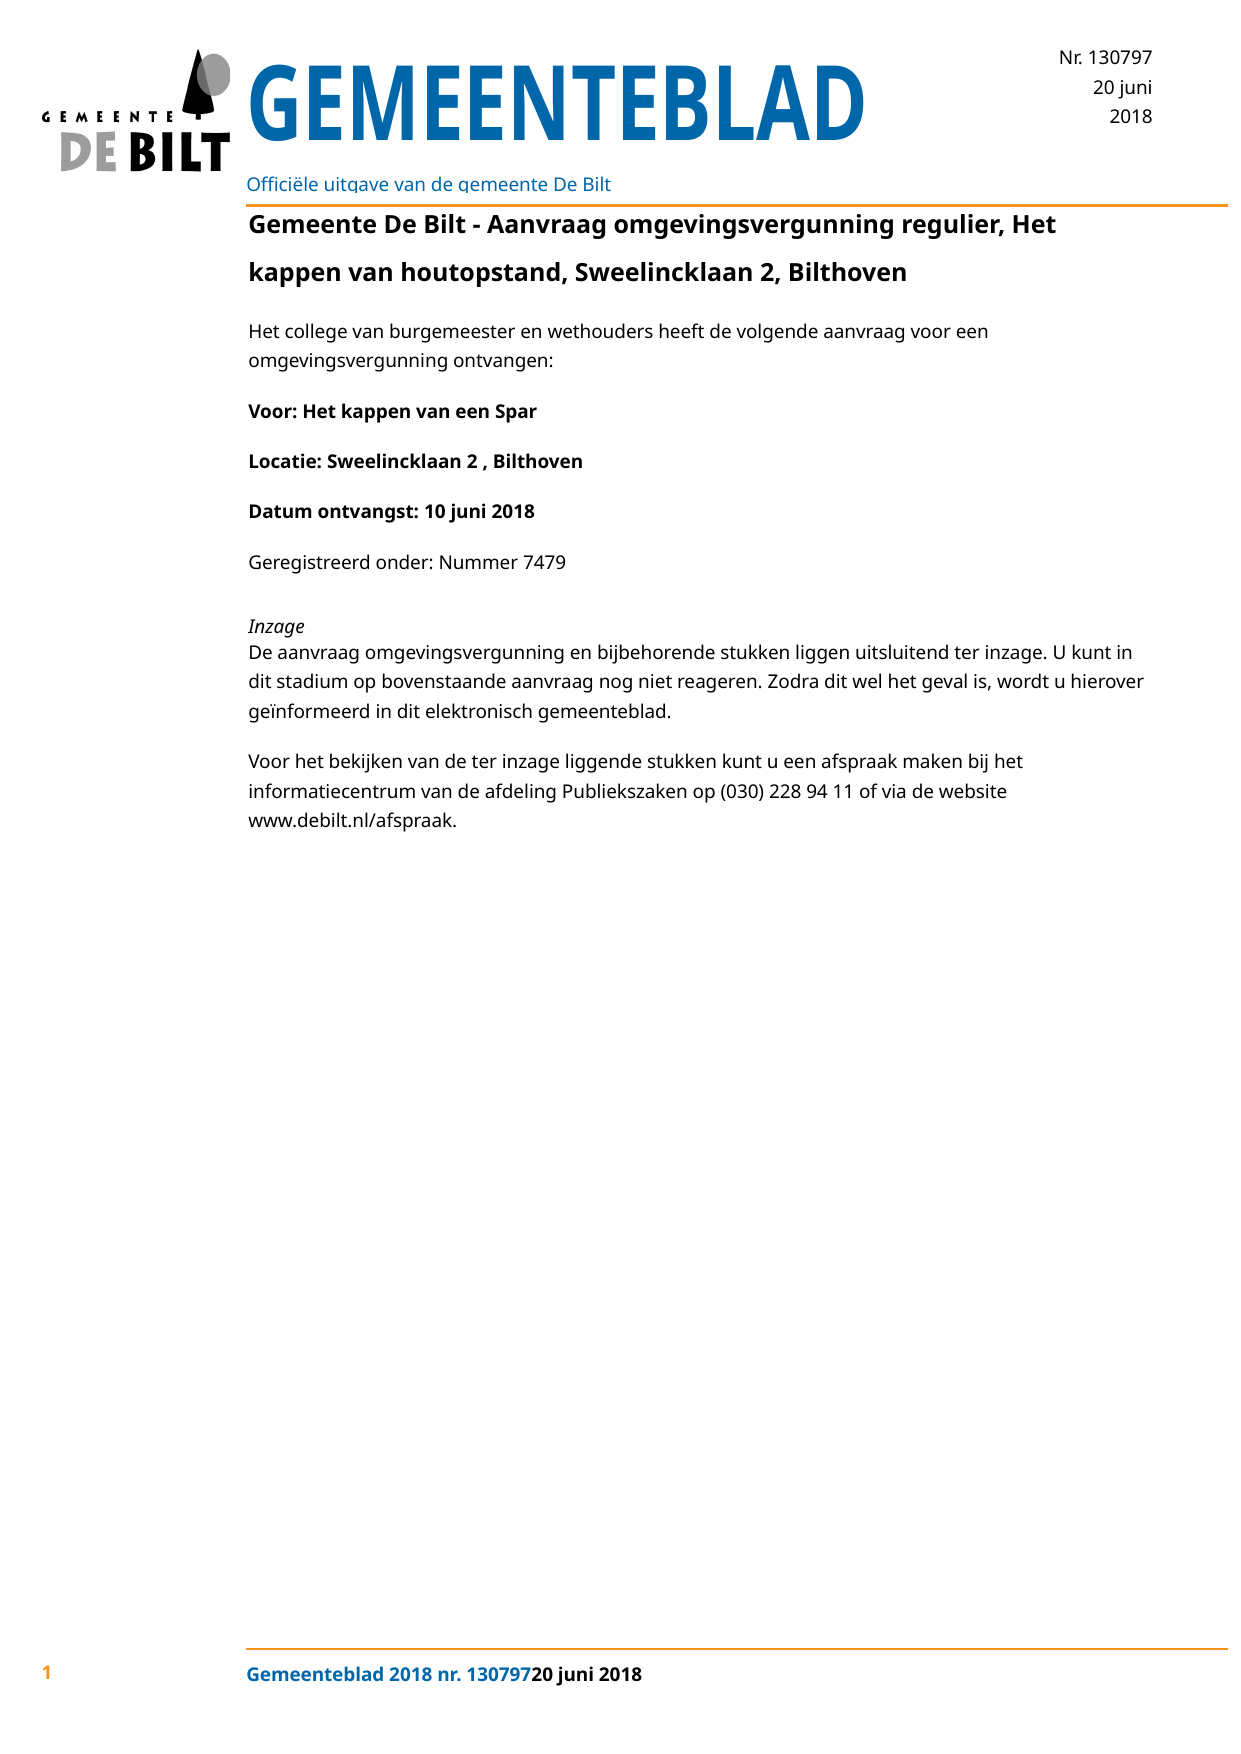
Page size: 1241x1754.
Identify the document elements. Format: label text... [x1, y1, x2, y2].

text De aanvraag omgevingsvergunning en bijbehorende stukken liggen uitsluitend ter inzage. U kunt in dit stadium op bovenstaande aanvraag nog niet reageren. Zodra dit wel het geval is, wordt u hierover geïnformeerd in dit elektronisch gemeenteblad. [248, 639, 1152, 724]
text Datum ontvangst: 10 juni 2018 [248, 499, 1152, 524]
picture [41, 47, 231, 172]
text Inzage [248, 613, 1152, 639]
text Voor: Het kappen van een Spar [248, 398, 1152, 424]
text Gemeente De Bilt - Aanvraag omgevingsvergunning regulier, Het kappen van houtopstand, Sweelincklaan 2, Bilthoven [248, 207, 1152, 288]
text Het college van burgemeester en wethouders heeft de volgende aanvraag voor een omgevingsvergunning ontvangen: [248, 318, 1152, 373]
text Locatie: Sweelincklaan 2 , Bilthoven [248, 448, 1152, 474]
text Geregistreerd onder: Nummer 7479 [248, 549, 1152, 575]
text Voor het bekijken van de ter inzage liggende stukken kunt u een afspraak maken bij het informatiecentrum van de afdeling Publiekszaken op (030) 228 94 11 of via de website www.debilt.nl/afspraak. [248, 748, 1152, 833]
